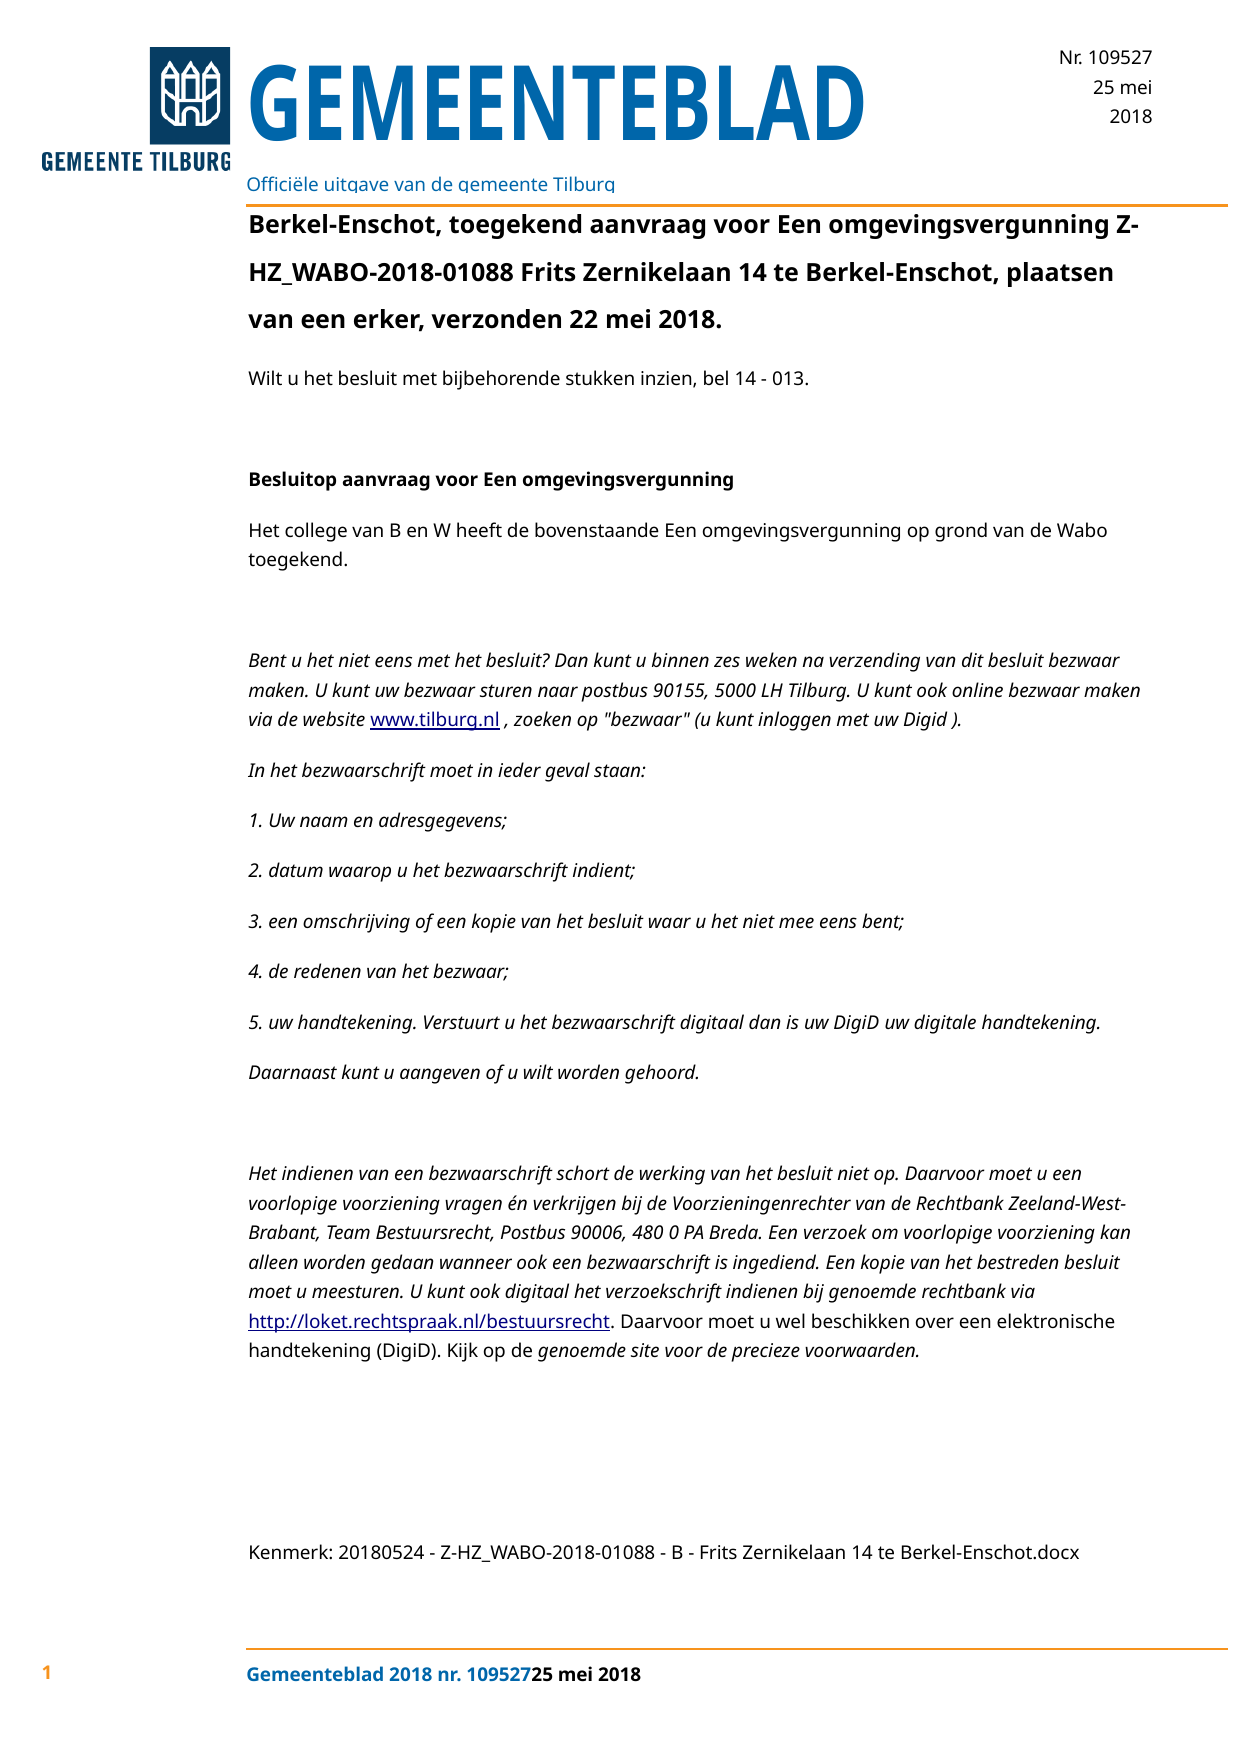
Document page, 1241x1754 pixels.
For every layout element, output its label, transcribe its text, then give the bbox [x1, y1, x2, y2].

text 3. een omschrijving of een kopie van het besluit waar u het niet mee eens bent; [248, 908, 1152, 934]
text Bent u het niet eens met het besluit? Dan kunt u binnen zes weken na verzending van dit besluit bezwaar maken. U kunt uw bezwaar sturen naar postbus 90155, 5000 LH Tilburg. U kunt ook online bezwaar maken via de website www.tilburg.nl , zoeken op "bezwaar" (u kunt inloggen met uw Digid ). [248, 647, 1152, 732]
text Wilt u het besluit met bijbehorende stukken inzien, bel 14 - 013. [248, 366, 1152, 391]
text Berkel-Enschot, toegekend aanvraag voor Een omgevingsvergunning Z-HZ_WABO-2018-01088 Frits Zernikelaan 14 te Berkel-Enschot, plaatsen van een erker, verzonden 22 mei 2018. [248, 207, 1152, 336]
text 5. uw handtekening. Verstuurt u het bezwaarschrift digitaal dan is uw DigiD uw digitale handtekening. [248, 1009, 1152, 1034]
text Daarnaast kunt u aangeven of u wilt worden gehoord. [248, 1059, 1152, 1085]
text Het college van B en W heeft de bovenstaande Een omgevingsvergunning op grond van de Wabo toegekend. [248, 517, 1152, 572]
text 4. de redenen van het bezwaar; [248, 958, 1152, 984]
text Besluitop aanvraag voor Een omgevingsvergunning [248, 466, 1152, 492]
text Kenmerk: 20180524 - Z-HZ_WABO-2018-01088 - B - Frits Zernikelaan 14 te Berkel-Enschot.docx [248, 1539, 1152, 1565]
text 1. Uw naam en adresgegevens; [248, 807, 1152, 833]
text Het indienen van een bezwaarschrift schort de werking van het besluit niet op. Daarvoor moet u een voorlopige voorziening vragen én verkrijgen bij de Voorzieningenrechter van de Rechtbank Zeeland-West-Brabant, Team Bestuursrecht, Postbus 90006, 480 0 PA Breda. Een verzoek om voorlopige voorziening kan alleen worden gedaan wanneer ook een bezwaarschrift is ingediend. Een kopie van het bestreden besluit moet u meesturen. U kunt ook digitaal het verzoekschrift indienen bij genoemde rechtbank via http://loket.rechtspraak.nl/bestuursrecht. Daarvoor moet u wel beschikken over een elektronische handtekening (DigiD). Kijk op de genoemde site voor de precieze voorwaarden. [248, 1160, 1152, 1363]
text 2. datum waarop u het bezwaarschrift indient; [248, 858, 1152, 883]
picture [41, 47, 231, 172]
text In het bezwaarschrift moet in ieder geval staan: [248, 757, 1152, 782]
